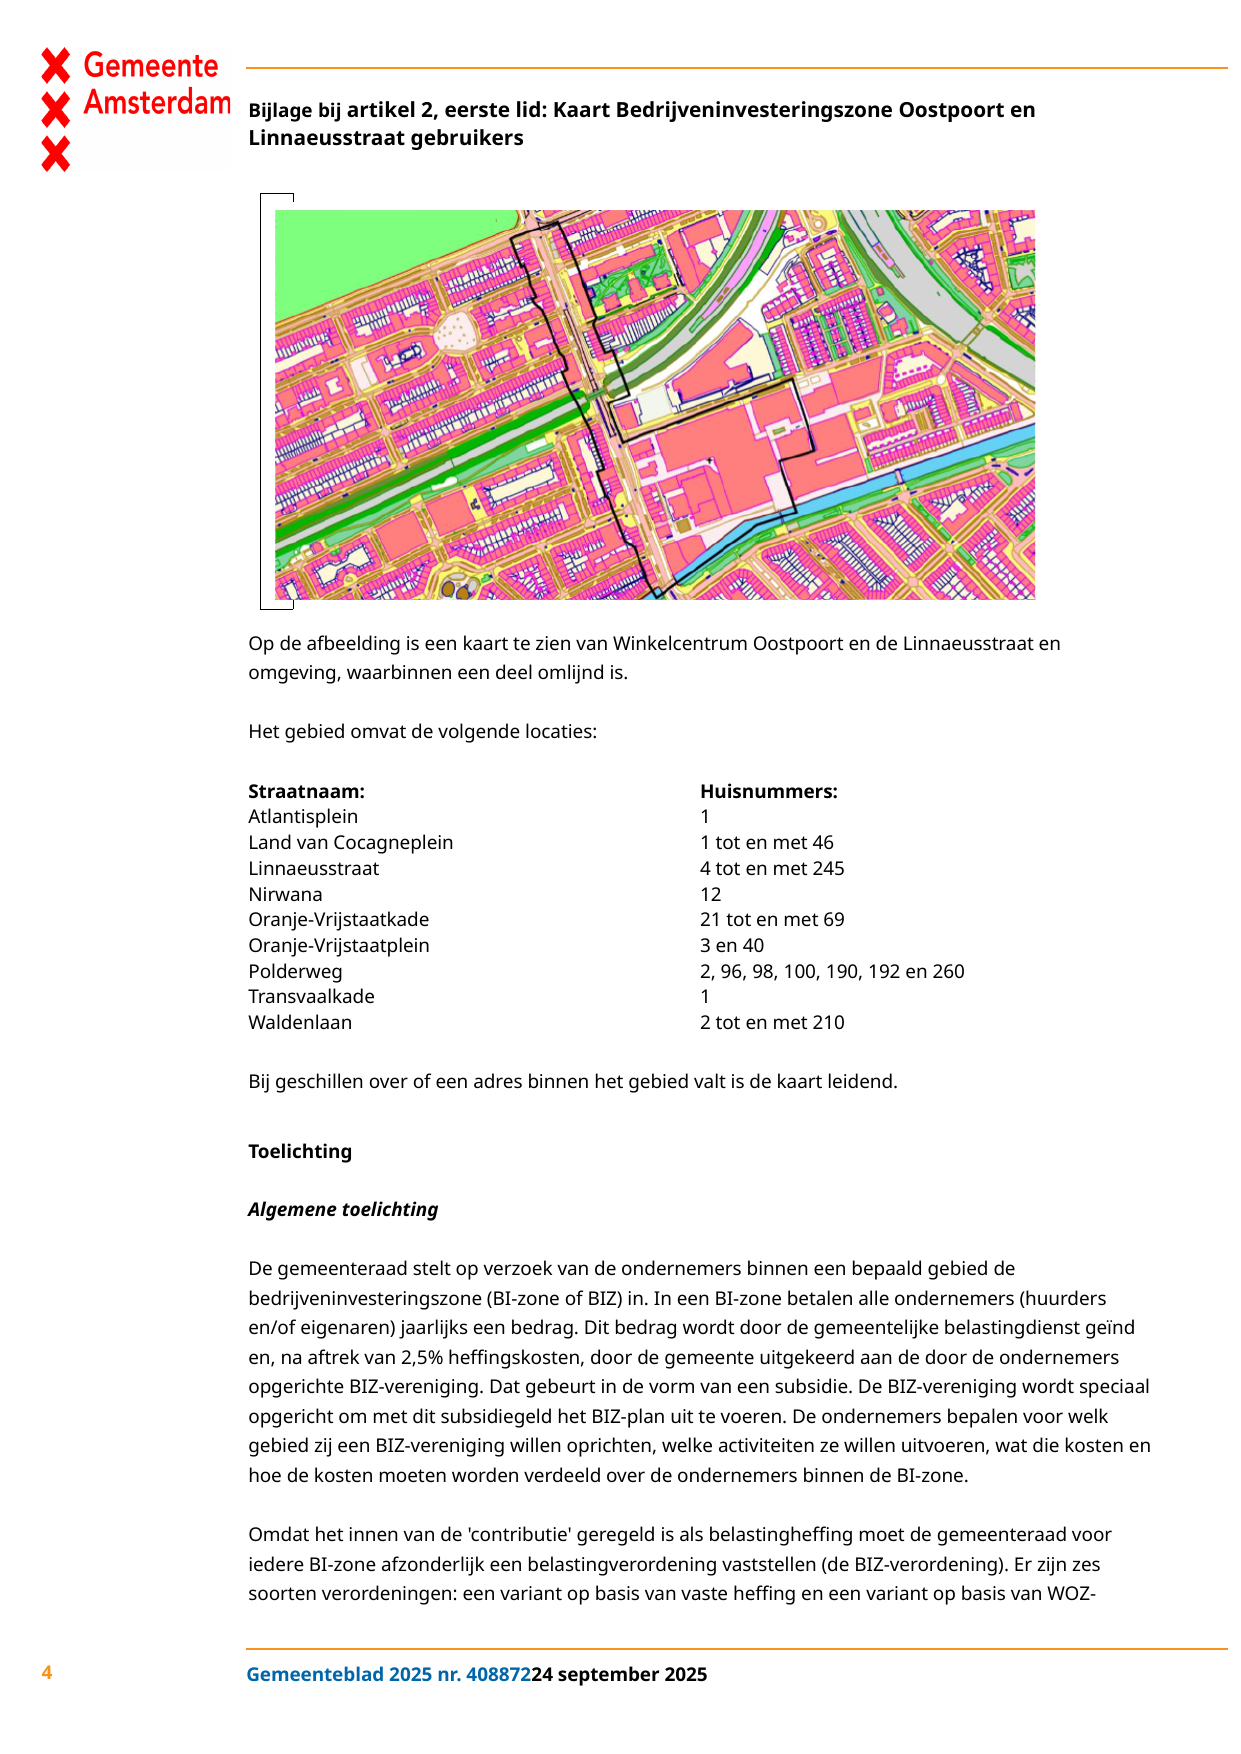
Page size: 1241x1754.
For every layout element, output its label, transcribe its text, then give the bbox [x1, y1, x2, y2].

text Bij geschillen over of een adres binnen het gebied valt is de kaart leidend. [248, 1068, 1152, 1094]
text Omdat het innen van de 'contributie' geregeld is als belastingheffing moet de gemeenteraad voor iedere BI-zone afzonderlijk een belastingverordening vaststellen (de BIZ-verordening). Er zijn zes soorten verordeningen: een variant op basis van vaste heffing en een variant op basis van WOZ- [248, 1521, 1152, 1606]
table_cell Waldenlaan [248, 1010, 700, 1035]
picture [41, 47, 231, 172]
table_cell 2 tot en met 210 [700, 1010, 1152, 1035]
text Algemene toelichting [248, 1196, 1152, 1222]
table_cell Transvaalkade [248, 984, 700, 1009]
picture [268, 202, 1037, 600]
text Het gebied omvat de volgende locaties: [248, 719, 1152, 744]
table_header Huisnummers: [700, 778, 1152, 804]
text Bijlage bij artikel 2, eerste lid: Kaart Bedrijveninvesteringszone Oostpoort en Linnaeusstraat gebruikers [248, 95, 1152, 152]
table_cell 12 [700, 881, 1152, 907]
text De gemeenteraad stelt op verzoek van de ondernemers binnen een bepaald gebied de bedrijveninvesteringszone (BI-zone of BIZ) in. In een BI-zone betalen alle ondernemers (huurders en/of eigenaren) jaarlijks een bedrag. Dit bedrag wordt door de gemeentelijke belastingdienst geïnd en, na aftrek van 2,5% heffingskosten, door de gemeente uitgekeerd aan de door de ondernemers opgerichte BIZ-vereniging. Dat gebeurt in de vorm van een subsidie. De BIZ-vereniging wordt speciaal opgericht om met dit subsidiegeld het BIZ-plan uit te voeren. De ondernemers bepalen voor welk gebied zij een BIZ-vereniging willen oprichten, welke activiteiten ze willen uitvoeren, wat die kosten en hoe de kosten moeten worden verdeeld over de ondernemers binnen de BI-zone. [248, 1255, 1152, 1488]
table_cell Oranje-Vrijstaatkade [248, 907, 700, 932]
table_cell Land van Cocagneplein [248, 829, 700, 855]
table_cell Polderweg [248, 958, 700, 984]
table_cell 1 [700, 984, 1152, 1009]
table_cell Atlantisplein [248, 804, 700, 829]
table_cell 2, 96, 98, 100, 190, 192 en 260 [700, 958, 1152, 984]
table_cell 4 tot en met 245 [700, 855, 1152, 881]
table_header Straatnaam: [248, 778, 700, 804]
table_cell 1 [700, 804, 1152, 829]
table_cell 1 tot en met 46 [700, 829, 1152, 855]
table_cell 3 en 40 [700, 932, 1152, 958]
table_cell Oranje-Vrijstaatplein [248, 932, 700, 958]
text Toelichting [248, 1127, 1152, 1167]
table_cell 21 tot en met 69 [700, 907, 1152, 932]
text Op de afbeelding is een kaart te zien van Winkelcentrum Oostpoort en de Linnaeusstraat en omgeving, waarbinnen een deel omlijnd is. [248, 630, 1152, 685]
table_cell Linnaeusstraat [248, 855, 700, 881]
table_cell Nirwana [248, 881, 700, 907]
